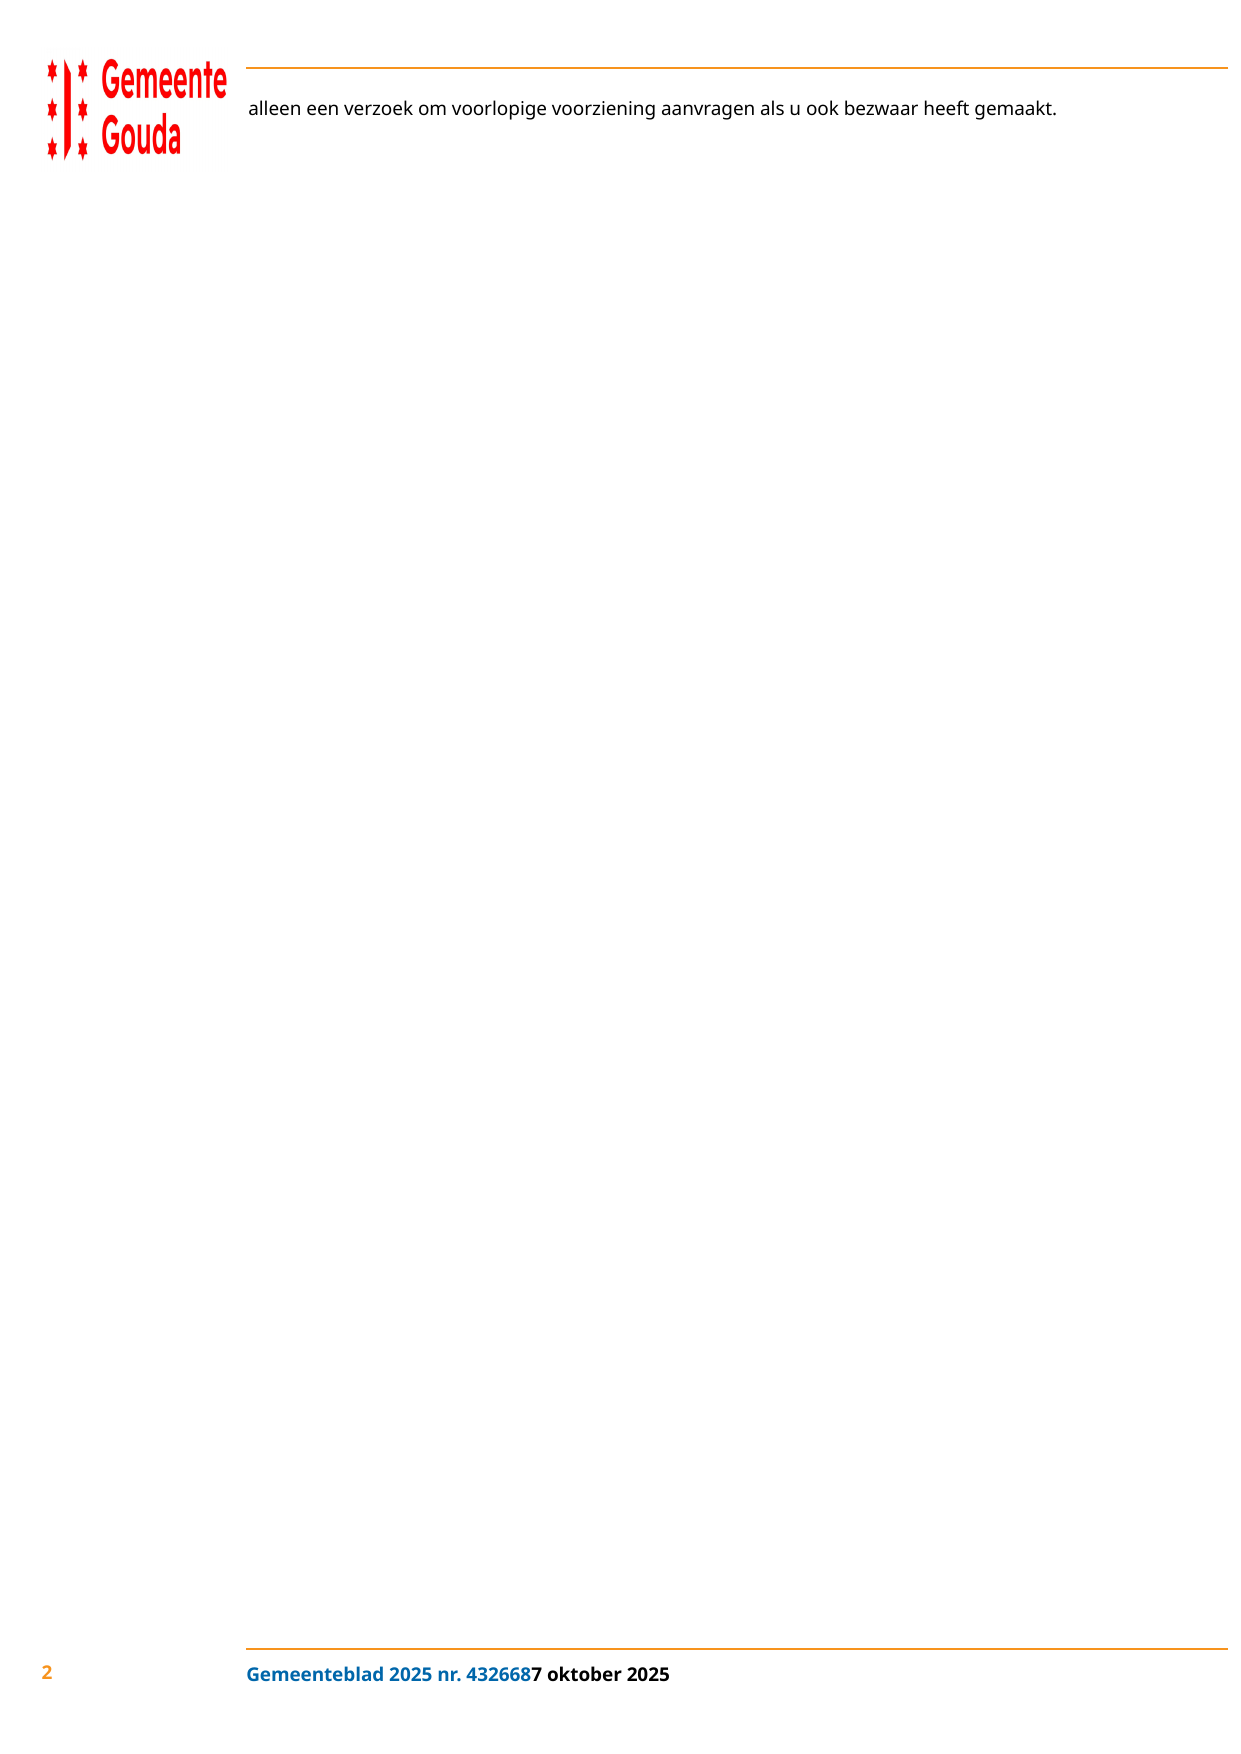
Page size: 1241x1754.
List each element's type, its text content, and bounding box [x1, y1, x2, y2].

picture [41, 47, 231, 172]
text alleen een verzoek om voorlopige voorziening aanvragen als u ook bezwaar heeft gemaakt. [248, 95, 1152, 121]
